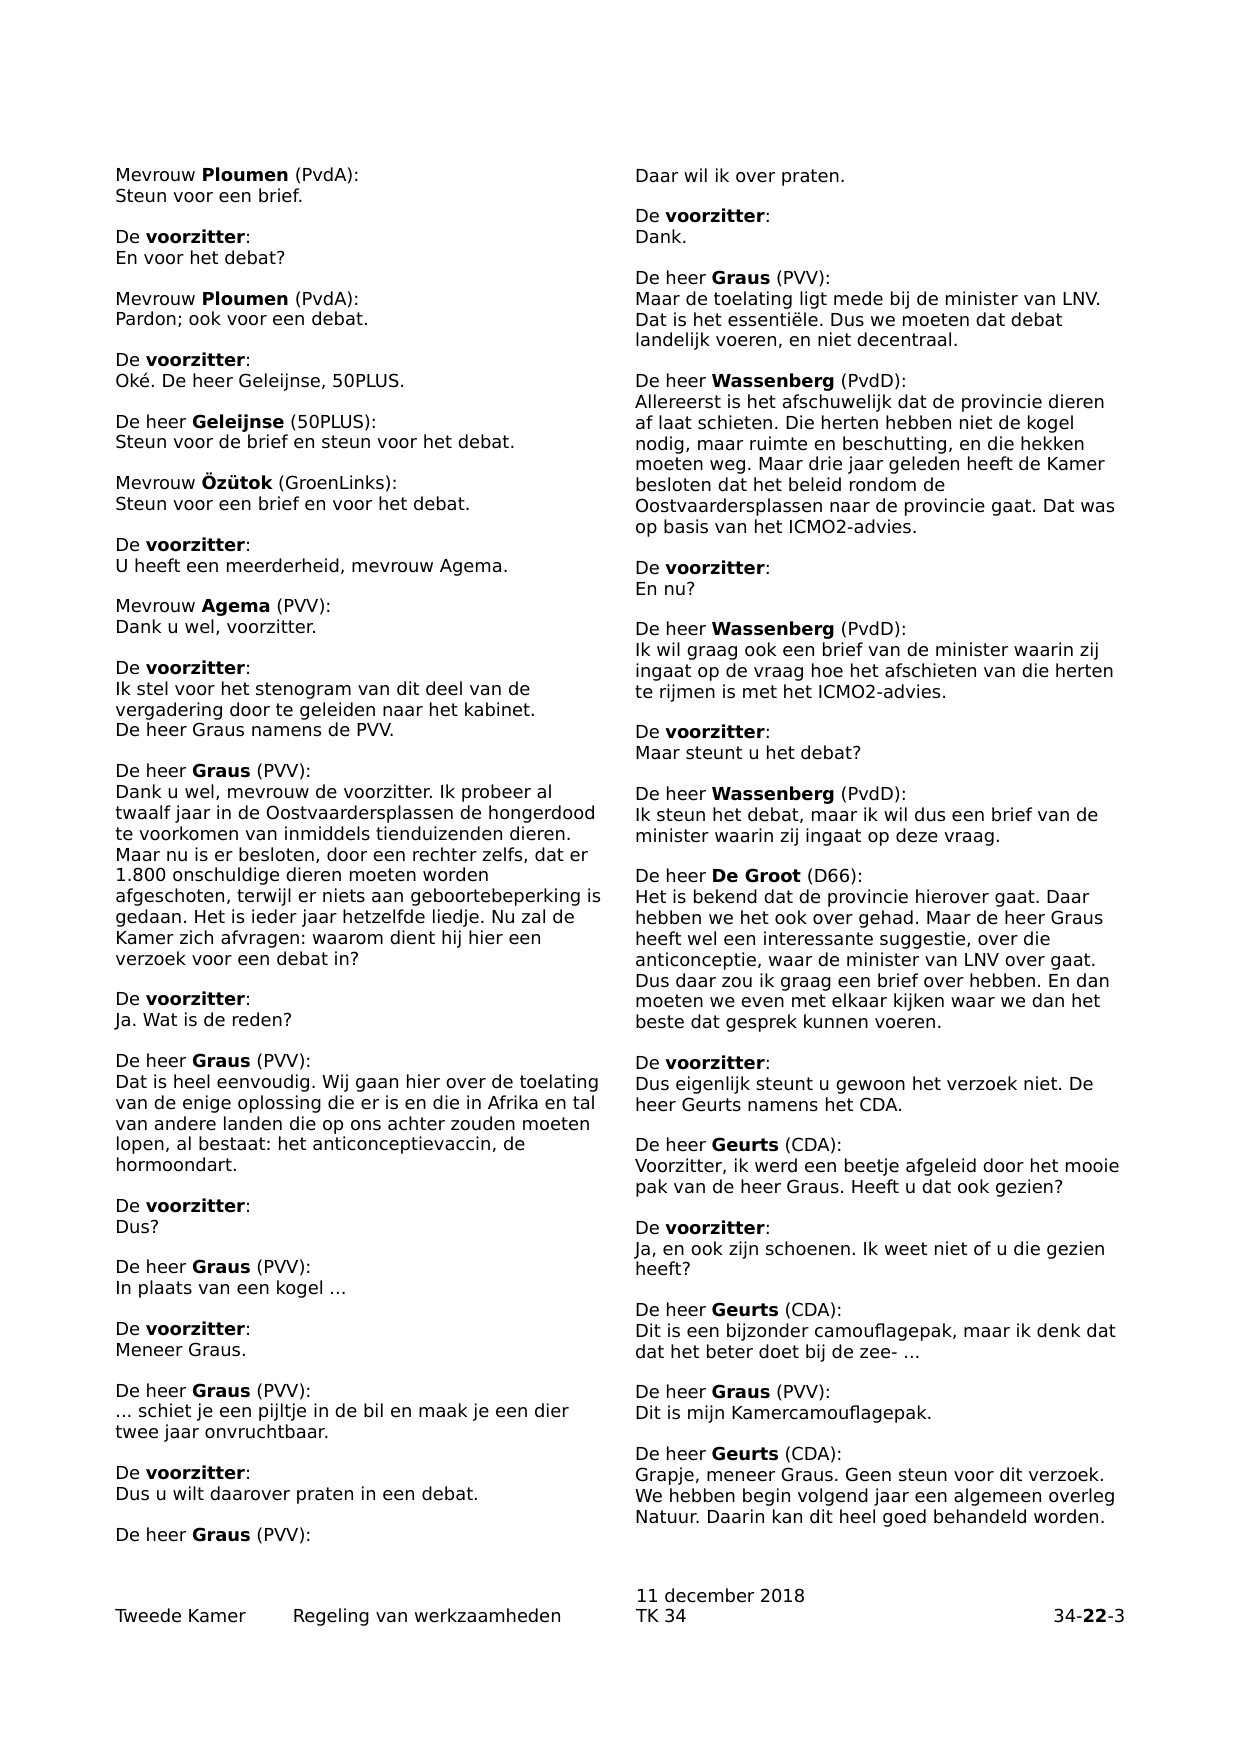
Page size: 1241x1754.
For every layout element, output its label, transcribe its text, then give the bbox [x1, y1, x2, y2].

text De heer Graus (PVV): [115, 761, 605, 782]
text Het is bekend dat de provincie hierover gaat. Daar hebben we het ook over gehad. Maar de heer Graus heeft wel een interessante suggestie, over die anticonceptie, waar de minister van LNV over gaat. Dus daar zou ik graag een brief over hebben. En dan moeten we even met elkaar kijken waar we dan het beste dat gesprek kunnen voeren. [635, 887, 1125, 1033]
text De voorzitter: [635, 557, 1125, 578]
text ... schiet je een pijltje in de bil en maak je een dier twee jaar onvruchtbaar. [115, 1401, 605, 1443]
text De heer Graus (PVV): [115, 1051, 605, 1072]
text De heer Graus (PVV): [115, 1524, 605, 1545]
text De voorzitter: [115, 535, 605, 555]
text Mevrouw Özütok (GroenLinks): [115, 473, 605, 494]
text De voorzitter: [635, 206, 1125, 227]
text En voor het debat? [115, 248, 605, 268]
text De voorzitter: [115, 989, 605, 1010]
text De heer Graus (PVV): [635, 1382, 1125, 1403]
text Dank u wel, voorzitter. [115, 617, 605, 638]
text De heer Wassenberg (PvdD): [635, 619, 1125, 640]
text Dank. [635, 227, 1125, 248]
text De heer Geurts (CDA): [635, 1444, 1125, 1465]
text Ja, en ook zijn schoenen. Ik weet niet of u die gezien heeft? [635, 1238, 1125, 1280]
text Ik stel voor het stenogram van dit deel van de vergadering door te geleiden naar het kabinet. [115, 678, 605, 720]
text De heer Geleijnse (50PLUS): [115, 412, 605, 432]
text De heer De Groot (D66): [635, 866, 1125, 887]
text Dus eigenlijk steunt u gewoon het verzoek niet. De heer Geurts namens het CDA. [635, 1073, 1125, 1115]
text De voorzitter: [635, 722, 1125, 743]
text Maar steunt u het debat? [635, 743, 1125, 764]
text Dit is een bijzonder camouflagepak, maar ik denk dat dat het beter doet bij de zee- ... [635, 1321, 1125, 1362]
text Mevrouw Agema (PVV): [115, 596, 605, 617]
text De voorzitter: [115, 1463, 605, 1483]
text De heer Graus (PVV): [115, 1380, 605, 1401]
text Dit is mijn Kamercamouflagepak. [635, 1403, 1125, 1424]
text Steun voor de brief en steun voor het debat. [115, 432, 605, 453]
text Dat is heel eenvoudig. Wij gaan hier over de toelating van de enige oplossing die er is en die in Afrika en tal van andere landen die op ons achter zouden moeten lopen, al bestaat: het anticonceptievaccin, de hormoondart. [115, 1072, 605, 1176]
text De voorzitter: [635, 1218, 1125, 1238]
text Dus? [115, 1216, 605, 1237]
text De heer Wassenberg (PvdD): [635, 371, 1125, 392]
text Steun voor een brief en voor het debat. [115, 494, 605, 515]
text Maar de toelating ligt mede bij de minister van LNV. Dat is het essentiële. Dus we moeten dat debat landelijk voeren, en niet decentraal. [635, 288, 1125, 351]
text De voorzitter: [115, 227, 605, 248]
text Daar wil ik over praten. [635, 165, 1125, 186]
text Voorzitter, ik werd een beetje afgeleid door het mooie pak van de heer Graus. Heeft u dat ook gezien? [635, 1156, 1125, 1198]
text Steun voor een brief. [115, 186, 605, 207]
text Allereerst is het afschuwelijk dat de provincie dieren af laat schieten. Die herten hebben niet de kogel nodig, maar ruimte en beschutting, en die hekken moeten weg. Maar drie jaar geleden heeft de Kamer besloten dat het beleid rondom de Oostvaardersplassen naar de provincie gaat. Dat was op basis van het ICMO2-advies. [635, 392, 1125, 537]
text Meneer Graus. [115, 1339, 605, 1360]
text Dus u wilt daarover praten in een debat. [115, 1483, 605, 1504]
text Ik wil graag ook een brief van de minister waarin zij ingaat op de vraag hoe het afschieten van die herten te rijmen is met het ICMO2-advies. [635, 640, 1125, 702]
text De voorzitter: [115, 1196, 605, 1216]
text De voorzitter: [115, 658, 605, 678]
text De heer Graus namens de PVV. [115, 720, 605, 741]
text De heer Graus (PVV): [635, 268, 1125, 288]
text Dank u wel, mevrouw de voorzitter. Ik probeer al twaalf jaar in de Oostvaardersplassen de hongerdood te voorkomen van inmiddels tienduizenden dieren. Maar nu is er besloten, door een rechter zelfs, dat er 1.800 onschuldige dieren moeten worden afgeschoten, terwijl er niets aan geboortebeperking is gedaan. Het is ieder jaar hetzelfde liedje. Nu zal de Kamer zich afvragen: waarom dient hij hier een verzoek voor een debat in? [115, 782, 605, 969]
text De heer Geurts (CDA): [635, 1300, 1125, 1321]
text De heer Graus (PVV): [115, 1257, 605, 1278]
text De voorzitter: [635, 1053, 1125, 1073]
text Pardon; ook voor een debat. [115, 309, 605, 330]
text De heer Wassenberg (PvdD): [635, 784, 1125, 804]
text De voorzitter: [115, 1319, 605, 1339]
text En nu? [635, 578, 1125, 599]
text Mevrouw Ploumen (PvdA): [115, 288, 605, 309]
text Ik steun het debat, maar ik wil dus een brief van de minister waarin zij ingaat op deze vraag. [635, 804, 1125, 846]
text In plaats van een kogel ... [115, 1278, 605, 1299]
text De heer Geurts (CDA): [635, 1135, 1125, 1156]
text De voorzitter: [115, 350, 605, 371]
text U heeft een meerderheid, mevrouw Agema. [115, 555, 605, 576]
text Grapje, meneer Graus. Geen steun voor dit verzoek. We hebben begin volgend jaar een algemeen overleg Natuur. Daarin kan dit heel goed behandeld worden. [635, 1465, 1125, 1527]
text Ja. Wat is de reden? [115, 1010, 605, 1031]
text Mevrouw Ploumen (PvdA): [115, 165, 605, 186]
text Oké. De heer Geleijnse, 50PLUS. [115, 371, 605, 392]
